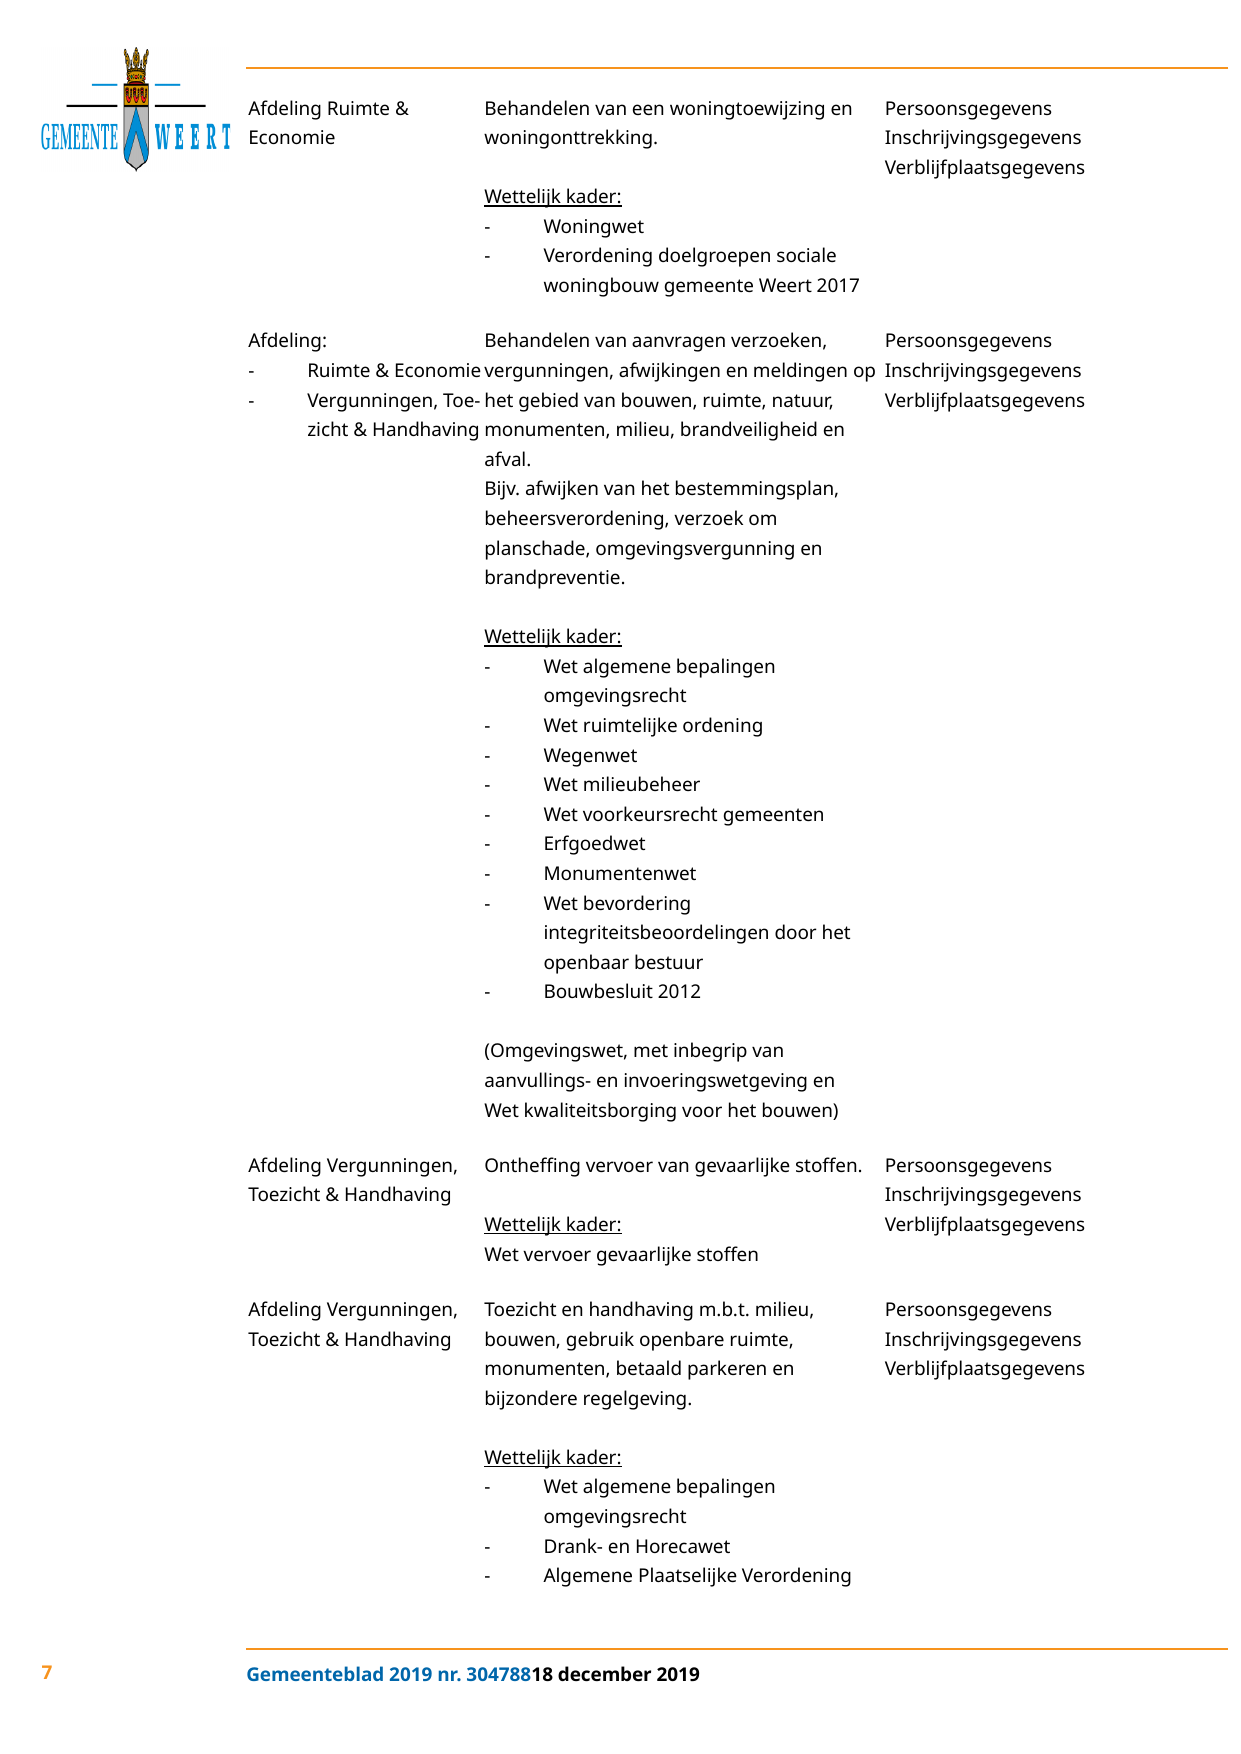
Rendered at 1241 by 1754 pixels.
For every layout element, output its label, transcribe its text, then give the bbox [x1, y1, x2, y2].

table_cell Afdeling Vergunningen, Toezicht & Handhaving [248, 1296, 484, 1588]
table_cell Ontheffing vervoer van gevaarlijke stoffen. Wettelijk kader: Wet vervoer gevaarlijke stoffen [484, 1152, 884, 1296]
table_cell Behandelen van een woningtoewijzing en woningonttrekking. Wettelijk kader: Woningwet Verordening doelgroepen sociale woningbouw gemeente Weert 2017 [484, 95, 884, 328]
table_cell Persoonsgegevens Inschrijvingsgegevens Verblijfplaatsgegevens [885, 1296, 1152, 1588]
table_cell Afdeling Vergunningen, Toezicht & Handhaving [248, 1152, 484, 1296]
table_cell Persoonsgegevens Inschrijvingsgegevens Verblijfplaatsgegevens [885, 328, 1152, 1152]
table_cell Toezicht en handhaving m.b.t. milieu, bouwen, gebruik openbare ruimte, monumenten, betaald parkeren en bijzondere regelgeving. Wettelijk kader: Wet algemene bepalingen omgevingsrecht Drank- en Horecawet Algemene Plaatselijke Verordening [484, 1296, 884, 1588]
table_cell Persoonsgegevens Inschrijvingsgegevens Verblijfplaatsgegevens [885, 1152, 1152, 1296]
table_cell Persoonsgegevens Inschrijvingsgegevens Verblijfplaatsgegevens [885, 95, 1152, 328]
table_cell Afdeling: Ruimte & Economie Vergunningen, Toe- zicht & Handhaving [248, 328, 484, 1152]
picture [41, 47, 231, 172]
table_cell Afdeling Ruimte & Economie [248, 95, 484, 328]
table_cell Behandelen van aanvragen verzoeken, vergunningen, afwijkingen en meldingen op het gebied van bouwen, ruimte, natuur, monumenten, milieu, brandveiligheid en afval. Bijv. afwijken van het bestemmingsplan, beheersverordening, verzoek om planschade, omgevingsvergunning en brandpreventie. Wettelijk kader: Wet algemene bepalingen omgevingsrecht Wet ruimtelijke ordening Wegenwet Wet milieubeheer Wet voorkeursrecht gemeenten Erfgoedwet Monumentenwet Wet bevordering integriteitsbeoordelingen door het openbaar bestuur Bouwbesluit 2012 (Omgevingswet, met inbegrip van aanvullings- en invoeringswetgeving en Wet kwaliteitsborging voor het bouwen) [484, 328, 884, 1152]
